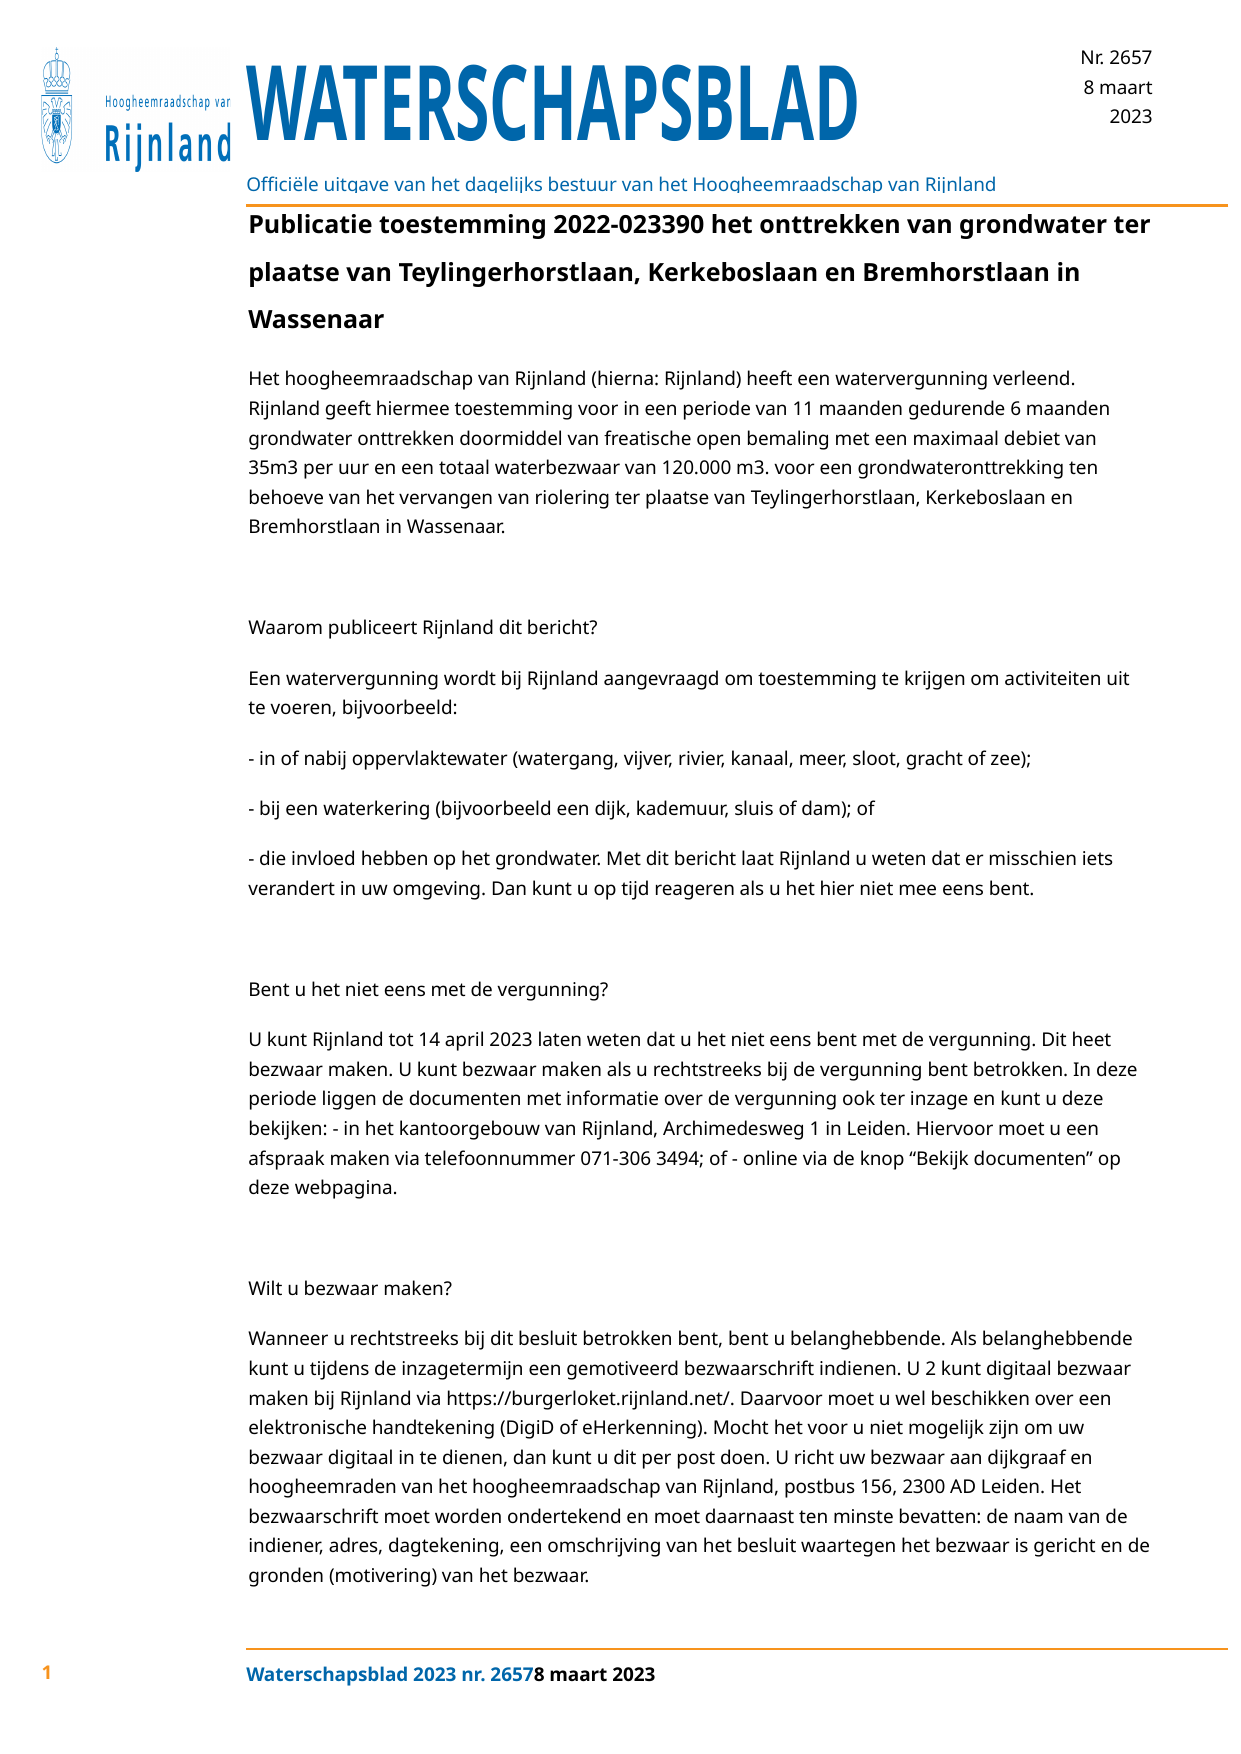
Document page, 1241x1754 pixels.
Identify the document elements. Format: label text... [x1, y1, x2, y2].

picture [41, 47, 231, 172]
text - bij een waterkering (bijvoorbeeld een dijk, kademuur, sluis of dam); of [248, 795, 1152, 821]
text - die invloed hebben op het grondwater. Met dit bericht laat Rijnland u weten dat er misschien iets verandert in uw omgeving. Dan kunt u op tijd reageren als u het hier niet mee eens bent. [248, 846, 1152, 901]
text Wanneer u rechtstreeks bij dit besluit betrokken bent, bent u belanghebbende. Als belanghebbende kunt u tijdens de inzagetermijn een gemotiveerd bezwaarschrift indienen. U 2 kunt digitaal bezwaar maken bij Rijnland via https://burgerloket.rijnland.net/. Daarvoor moet u wel beschikken over een elektronische handtekening (DigiD of eHerkenning). Mocht het voor u niet mogelijk zijn om uw bezwaar digitaal in te dienen, dan kunt u dit per post doen. U richt uw bezwaar aan dijkgraaf en hoogheemraden van het hoogheemraadschap van Rijnland, postbus 156, 2300 AD Leiden. Het bezwaarschrift moet worden ondertekend en moet daarnaast ten minste bevatten: de naam van de indiener, adres, dagtekening, een omschrijving van het besluit waartegen het bezwaar is gericht en de gronden (motivering) van het bezwaar. [248, 1326, 1152, 1588]
text - in of nabij oppervlaktewater (watergang, vijver, rivier, kanaal, meer, sloot, gracht of zee); [248, 745, 1152, 770]
text U kunt Rijnland tot 14 april 2023 laten weten dat u het niet eens bent met de vergunning. Dit heet bezwaar maken. U kunt bezwaar maken als u rechtstreeks bij de vergunning bent betrokken. In deze periode liggen de documenten met informatie over de vergunning ook ter inzage en kunt u deze bekijken: - in het kantoorgebouw van Rijnland, Archimedesweg 1 in Leiden. Hiervoor moet u een afspraak maken via telefoonnummer 071-306 3494; of - online via de knop “Bekijk documenten” op deze webpagina. [248, 1026, 1152, 1200]
text Bent u het niet eens met de vergunning? [248, 976, 1152, 1002]
text Een watervergunning wordt bij Rijnland aangevraagd om toestemming te krijgen om activiteiten uit te voeren, bijvoorbeeld: [248, 665, 1152, 720]
text Het hoogheemraadschap van Rijnland (hierna: Rijnland) heeft een watervergunning verleend. Rijnland geeft hiermee toestemming voor in een periode van 11 maanden gedurende 6 maanden grondwater onttrekken doormiddel van freatische open bemaling met een maximaal debiet van 35m3 per uur en een totaal waterbezwaar van 120.000 m3. voor een grondwateronttrekking ten behoeve van het vervangen van riolering ter plaatse van Teylingerhorstlaan, Kerkeboslaan en Bremhorstlaan in Wassenaar. [248, 366, 1152, 539]
text Waarom publiceert Rijnland dit bericht? [248, 614, 1152, 640]
text Publicatie toestemming 2022-023390 het onttrekken van grondwater ter plaatse van Teylingerhorstlaan, Kerkeboslaan en Bremhorstlaan in Wassenaar [248, 207, 1152, 336]
text Wilt u bezwaar maken? [248, 1275, 1152, 1301]
